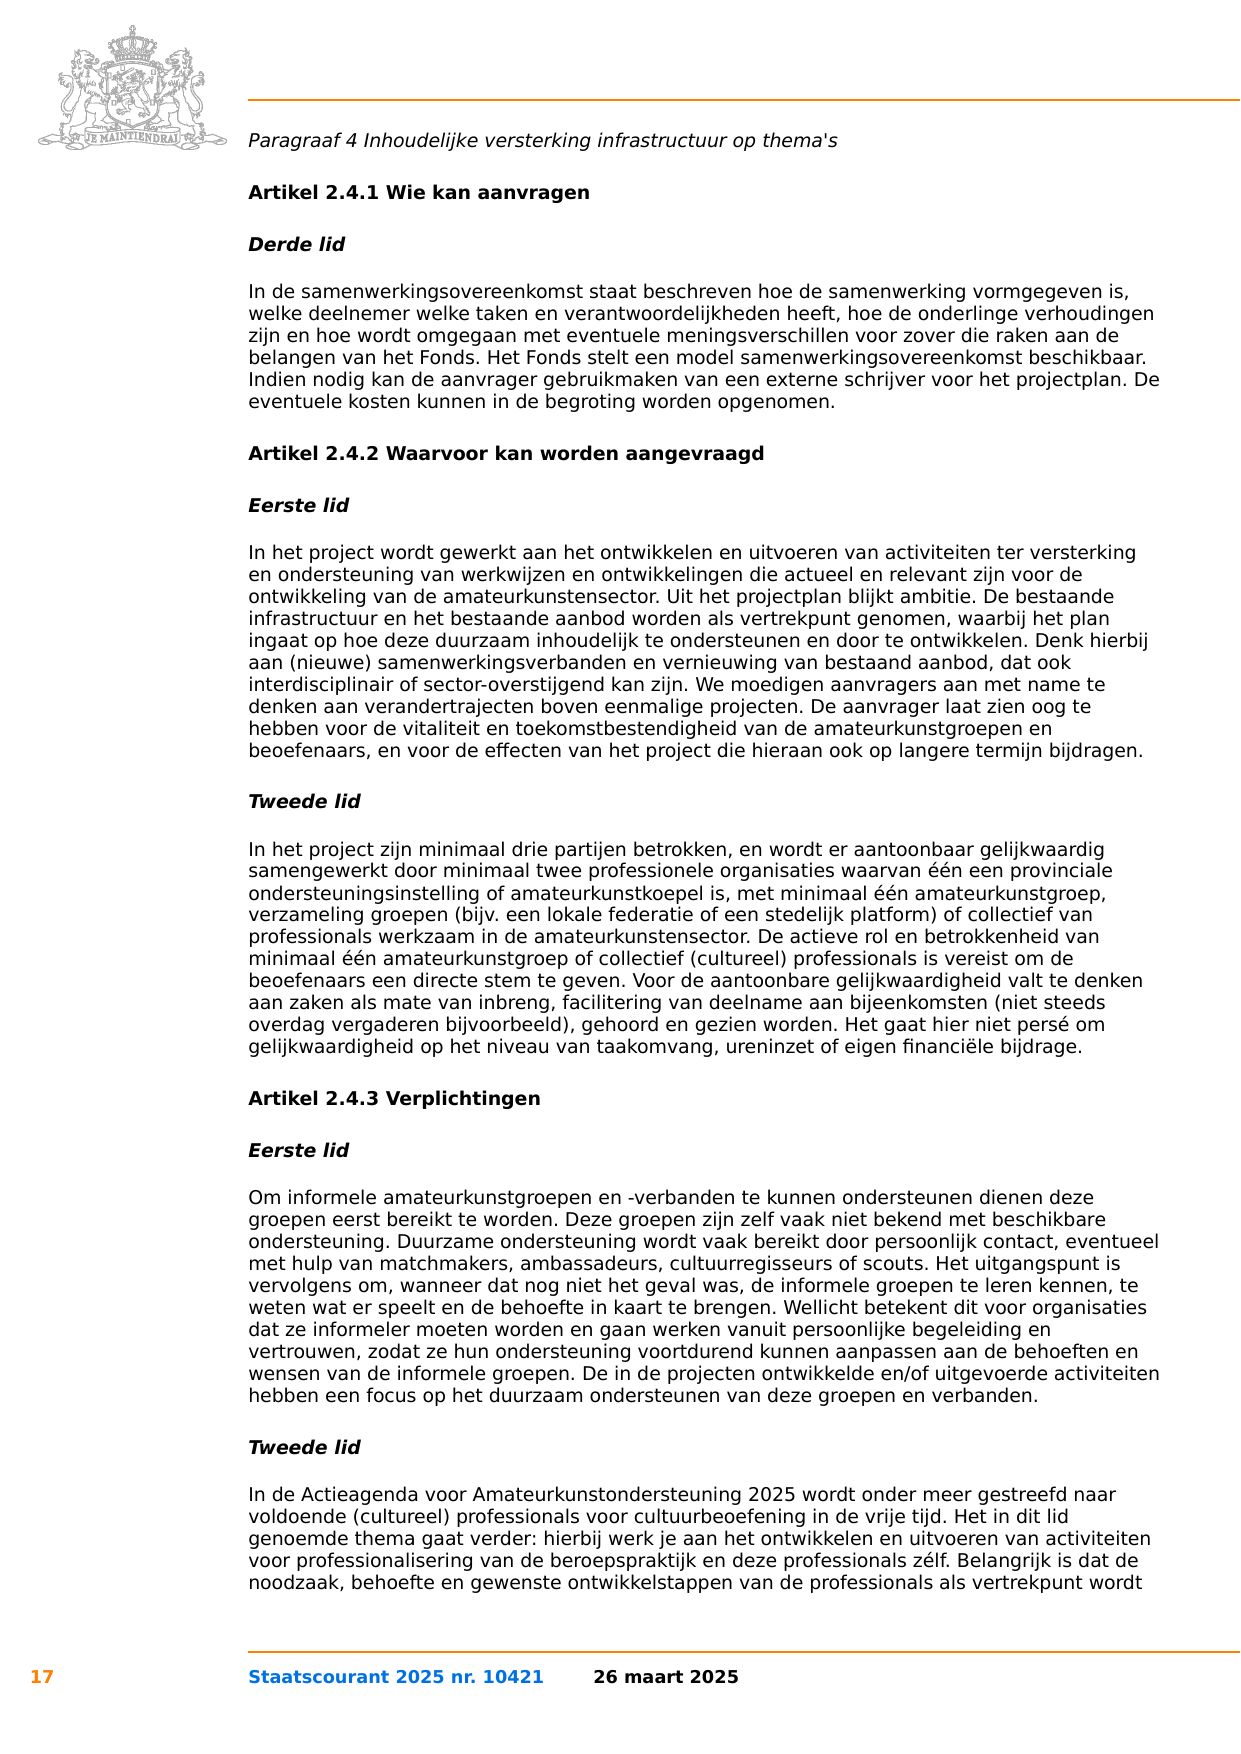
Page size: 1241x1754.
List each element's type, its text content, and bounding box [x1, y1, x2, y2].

subtitle Artikel 2.4.2 Waarvoor kan worden aangevraagd [248, 443, 1163, 465]
subtitle Eerste lid [248, 495, 1163, 517]
picture [38, 25, 227, 150]
subtitle Paragraaf 4 Inhoudelijke versterking infrastructuur op thema's [248, 130, 1163, 152]
subtitle Tweede lid [248, 1437, 1163, 1459]
subtitle Artikel 2.4.1 Wie kan aanvragen [248, 182, 1163, 204]
text Om informele amateurkunstgroepen en -verbanden te kunnen ondersteunen dienen deze groepen eerst bereikt te worden. Deze groepen zijn zelf vaak niet bekend met beschikbare ondersteuning. Duurzame ondersteuning wordt vaak bereikt door persoonlijk contact, eventueel met hulp van matchmakers, ambassadeurs, cultuurregisseurs of scouts. Het uitgangspunt is vervolgens om, wanneer dat nog niet het geval was, de informele groepen te leren kennen, te weten wat er speelt en de behoefte in kaart te brengen. Wellicht betekent dit voor organisaties dat ze informeler moeten worden en gaan werken vanuit persoonlijke begeleiding en vertrouwen, zodat ze hun ondersteuning voortdurend kunnen aanpassen aan de behoeften en wensen van de informele groepen. De in de projecten ontwikkelde en/of uitgevoerde activiteiten hebben een focus op het duurzaam ondersteunen van deze groepen en verbanden. [248, 1187, 1163, 1407]
subtitle Artikel 2.4.3 Verplichtingen [248, 1088, 1163, 1110]
subtitle Tweede lid [248, 791, 1163, 813]
text In het project wordt gewerkt aan het ontwikkelen en uitvoeren van activiteiten ter versterking en ondersteuning van werkwijzen en ontwikkelingen die actueel en relevant zijn voor de ontwikkeling van de amateurkunstensector. Uit het projectplan blijkt ambitie. De bestaande infrastructuur en het bestaande aanbod worden als vertrekpunt genomen, waarbij het plan ingaat op hoe deze duurzaam inhoudelijk te ondersteunen en door te ontwikkelen. Denk hierbij aan (nieuwe) samenwerkingsverbanden en vernieuwing van bestaand aanbod, dat ook interdisciplinair of sector-overstijgend kan zijn. We moedigen aanvragers aan met name te denken aan verandertrajecten boven eenmalige projecten. De aanvrager laat zien oog te hebben voor de vitaliteit en toekomstbestendigheid van de amateurkunstgroepen en beoefenaars, en voor de effecten van het project die hieraan ook op langere termijn bijdragen. [248, 542, 1163, 761]
text In de Actieagenda voor Amateurkunstondersteuning 2025 wordt onder meer gestreefd naar voldoende (cultureel) professionals voor cultuurbeoefening in de vrije tijd. Het in dit lid genoemde thema gaat verder: hierbij werk je aan het ontwikkelen en uitvoeren van activiteiten voor professionalisering van de beroepspraktijk en deze professionals zélf. Belangrijk is dat de noodzaak, behoefte en gewenste ontwikkelstappen van de professionals als vertrekpunt wordt [248, 1484, 1163, 1594]
subtitle Eerste lid [248, 1140, 1163, 1162]
text In de samenwerkingsovereenkomst staat beschreven hoe de samenwerking vormgegeven is, welke deelnemer welke taken en verantwoordelijkheden heeft, hoe de onderlinge verhoudingen zijn en hoe wordt omgegaan met eventuele meningsverschillen voor zover die raken aan de belangen van het Fonds. Het Fonds stelt een model samenwerkingsovereenkomst beschikbaar. Indien nodig kan de aanvrager gebruikmaken van een externe schrijver voor het projectplan. De eventuele kosten kunnen in de begroting worden opgenomen. [248, 281, 1163, 413]
subtitle Derde lid [248, 234, 1163, 256]
text In het project zijn minimaal drie partijen betrokken, en wordt er aantoonbaar gelijkwaardig samengewerkt door minimaal twee professionele organisaties waarvan één een provinciale ondersteuningsinstelling of amateurkunstkoepel is, met minimaal één amateurkunstgroep, verzameling groepen (bijv. een lokale federatie of een stedelijk platform) of collectief van professionals werkzaam in de amateurkunstensector. De actieve rol en betrokkenheid van minimaal één amateurkunstgroep of collectief (cultureel) professionals is vereist om de beoefenaars een directe stem te geven. Voor de aantoonbare gelijkwaardigheid valt te denken aan zaken als mate van inbreng, facilitering van deelname aan bijeenkomsten (niet steeds overdag vergaderen bijvoorbeeld), gehoord en gezien worden. Het gaat hier niet persé om gelijkwaardigheid op het niveau van taakomvang, ureninzet of eigen financiële bijdrage. [248, 838, 1163, 1058]
